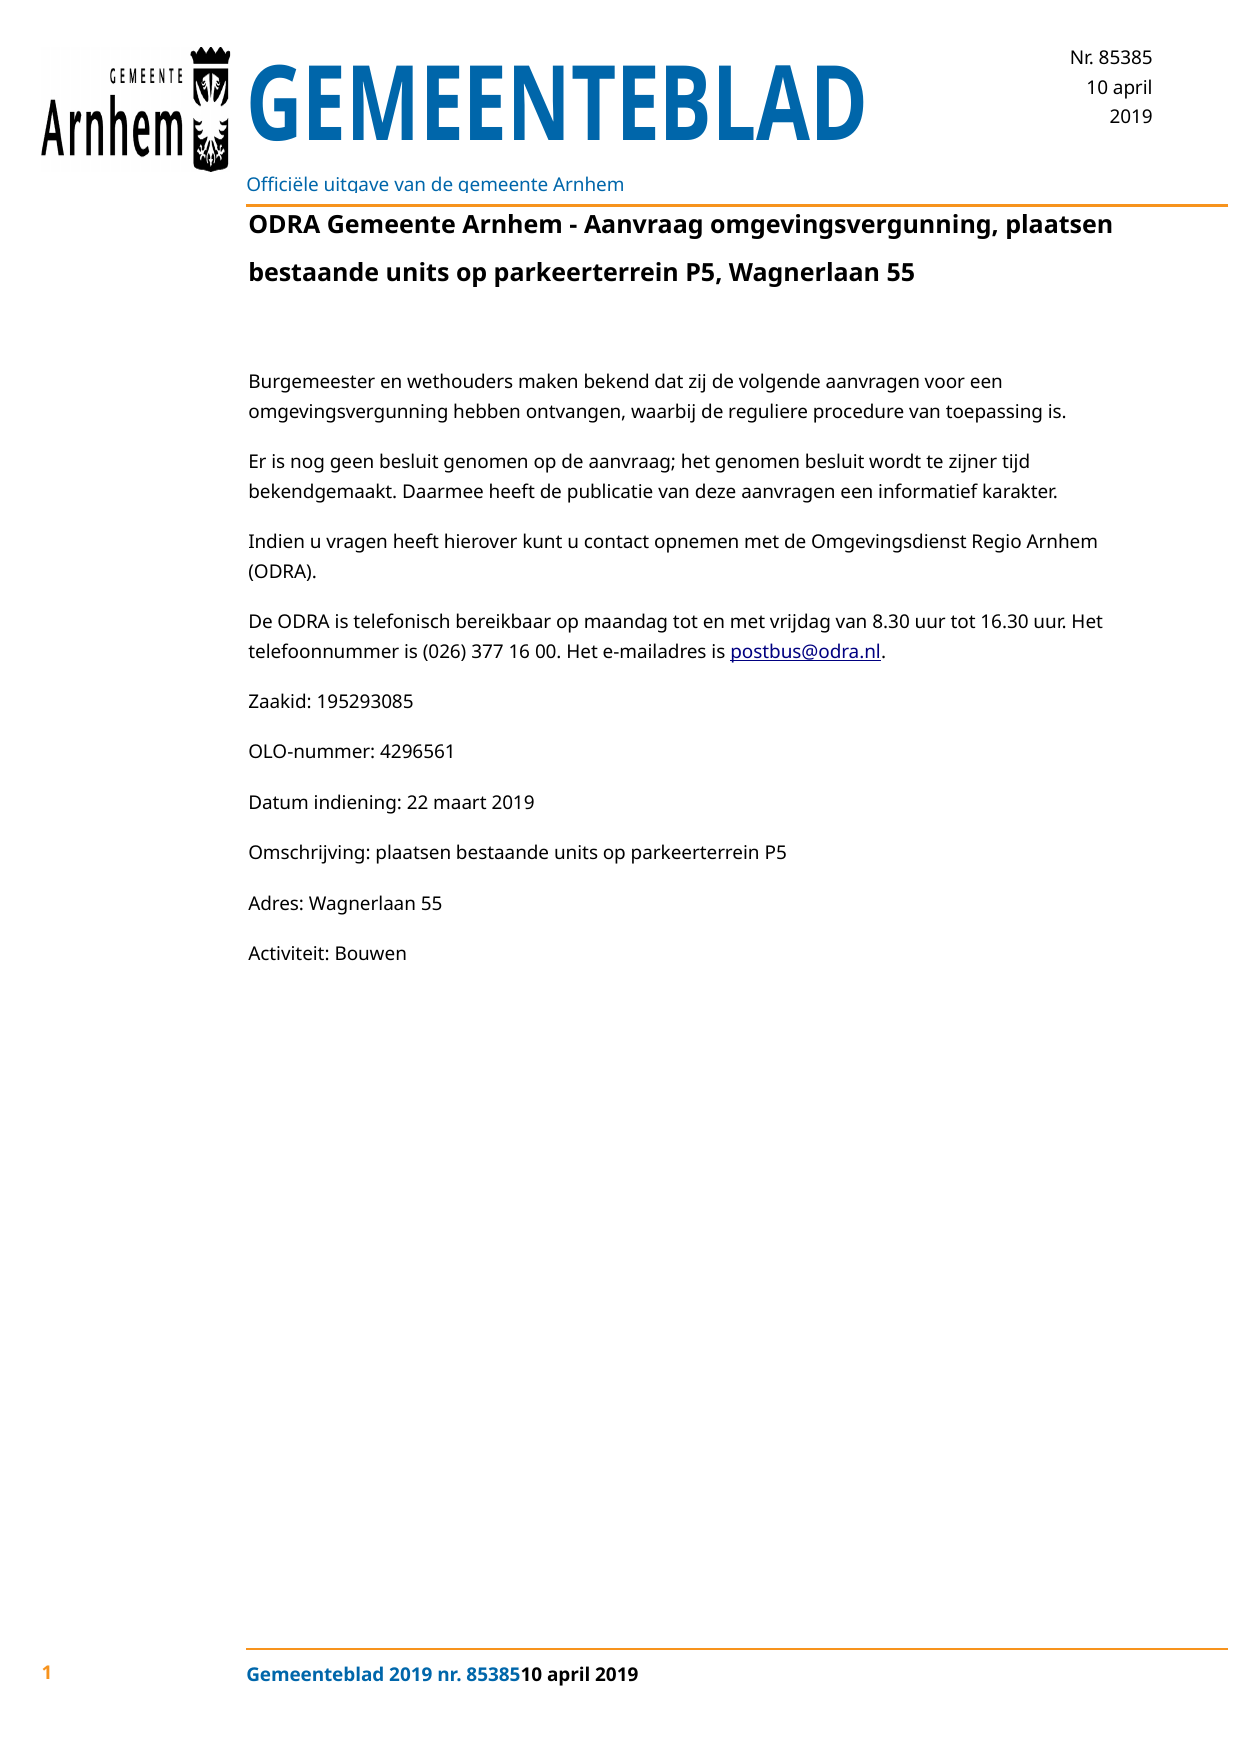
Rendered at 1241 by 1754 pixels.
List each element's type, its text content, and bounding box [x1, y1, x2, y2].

text Activiteit: Bouwen [248, 940, 1152, 966]
text Burgemeester en wethouders maken bekend dat zij de volgende aanvragen voor een omgevingsvergunning hebben ontvangen, waarbij de reguliere procedure van toepassing is. [248, 368, 1152, 424]
text Datum indiening: 22 maart 2019 [248, 789, 1152, 815]
text OLO-nummer: 4296561 [248, 739, 1152, 764]
text ODRA Gemeente Arnhem - Aanvraag omgevingsvergunning, plaatsen bestaande units op parkeerterrein P5, Wagnerlaan 55 [248, 207, 1152, 288]
picture [41, 47, 231, 172]
text Adres: Wagnerlaan 55 [248, 890, 1152, 916]
text Er is nog geen besluit genomen op de aanvraag; het genomen besluit wordt te zijner tijd bekendgemaakt. Daarmee heeft de publicatie van deze aanvragen een informatief karakter. [248, 448, 1152, 504]
text Indien u vragen heeft hierover kunt u contact opnemen met de Omgevingsdienst Regio Arnhem (ODRA). [248, 528, 1152, 584]
text Zaakid: 195293085 [248, 688, 1152, 714]
text Omschrijving: plaatsen bestaande units op parkeerterrein P5 [248, 839, 1152, 865]
text De ODRA is telefonisch bereikbaar op maandag tot en met vrijdag van 8.30 uur tot 16.30 uur. Het telefoonnummer is (026) 377 16 00. Het e-mailadres is postbus@odra.nl. [248, 608, 1152, 664]
